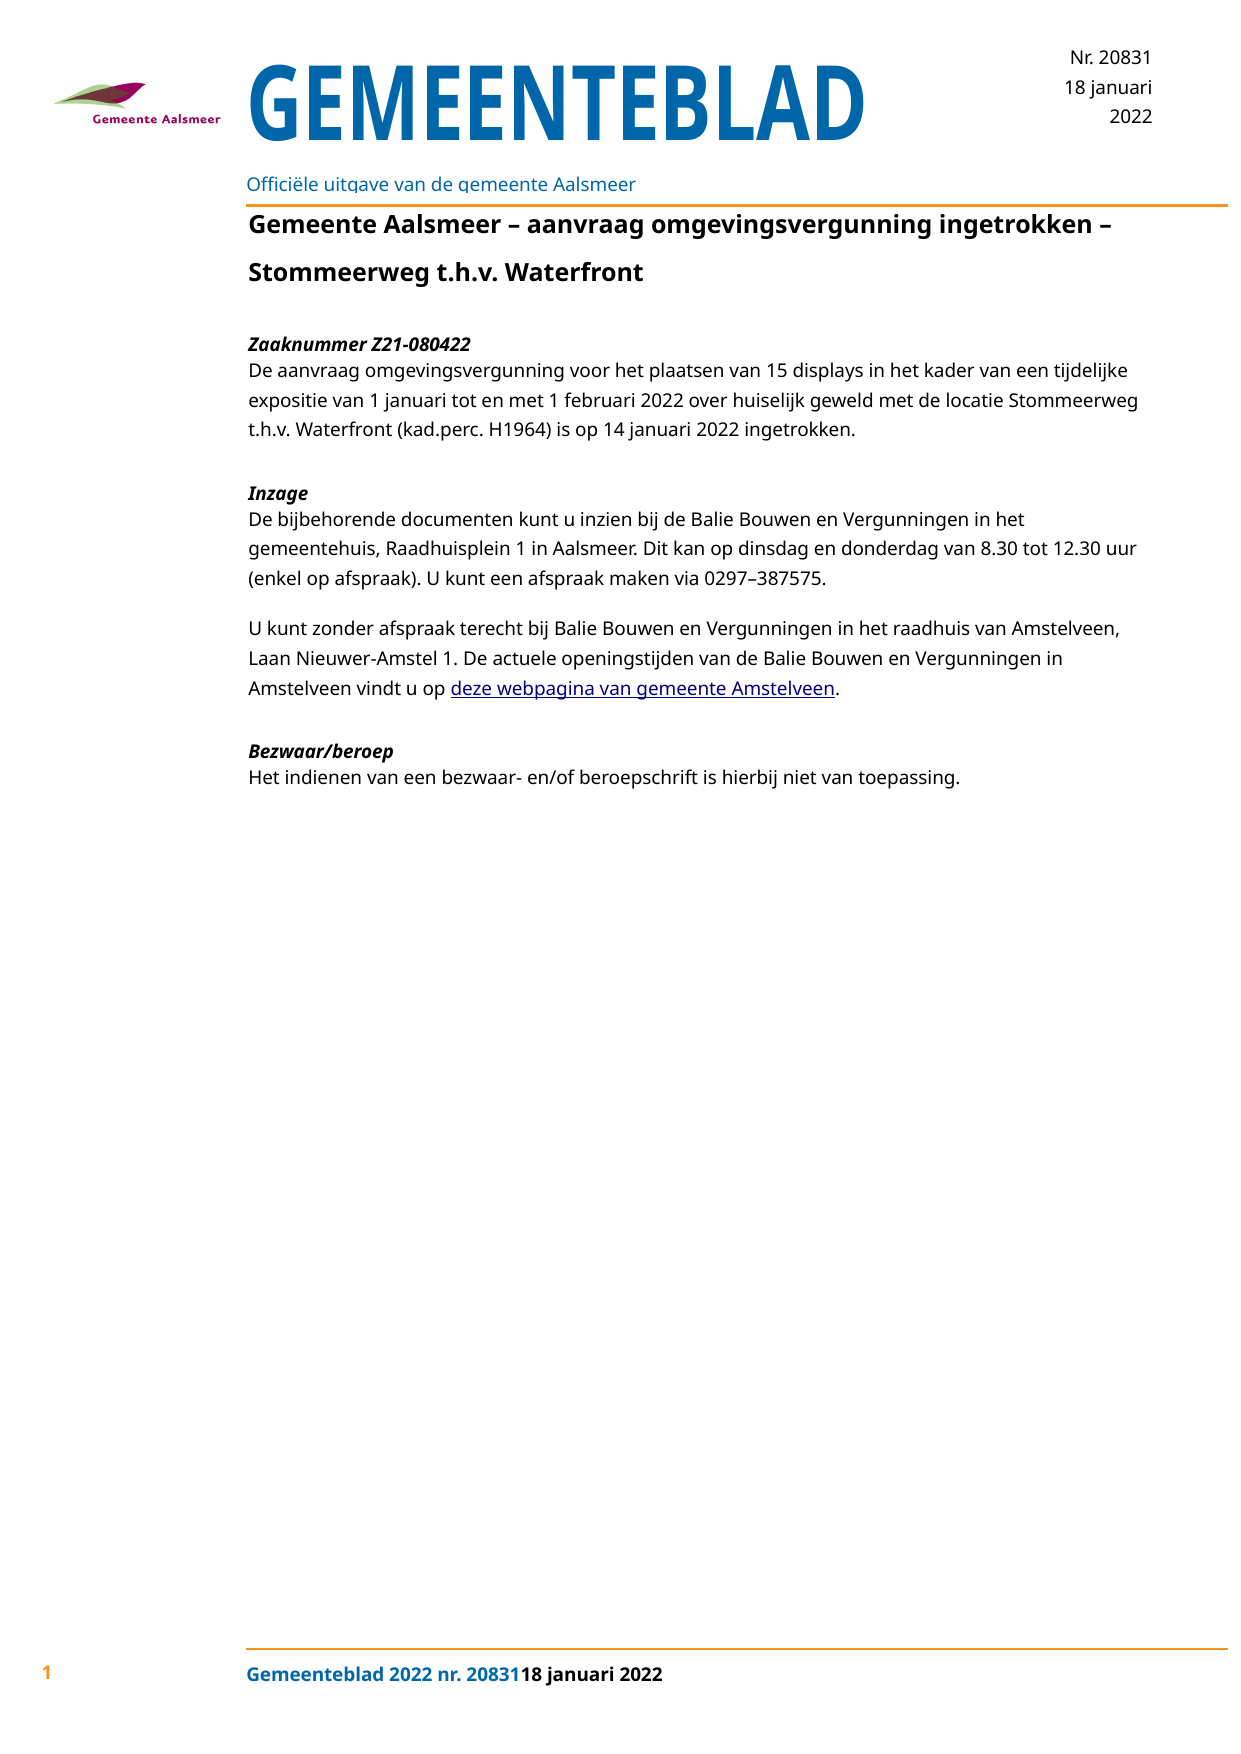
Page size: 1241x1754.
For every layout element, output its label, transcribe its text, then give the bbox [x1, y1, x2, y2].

text Bezwaar/beroep [248, 739, 1152, 764]
text Zaaknummer Z21-080422 [248, 331, 1152, 357]
text U kunt zonder afspraak terecht bij Balie Bouwen en Vergunningen in het raadhuis van Amstelveen, Laan Nieuwer-Amstel 1. De actuele openingstijden van de Balie Bouwen en Vergunningen in Amstelveen vindt u op deze webpagina van gemeente Amstelveen. [248, 616, 1152, 701]
text De aanvraag omgevingsvergunning voor het plaatsen van 15 displays in het kader van een tijdelijke expositie van 1 januari tot en met 1 februari 2022 over huiselijk geweld met de locatie Stommeerweg t.h.v. Waterfront (kad.perc. H1964) is op 14 januari 2022 ingetrokken. [248, 357, 1152, 442]
text Het indienen van een bezwaar- en/of beroepschrift is hierbij niet van toepassing. [248, 764, 1152, 790]
text De bijbehorende documenten kunt u inzien bij de Balie Bouwen en Vergunningen in het gemeentehuis, Raadhuisplein 1 in Aalsmeer. Dit kan op dinsdag en donderdag van 8.30 tot 12.30 uur (enkel op afspraak). U kunt een afspraak maken via 0297–387575. [248, 506, 1152, 591]
text Gemeente Aalsmeer – aanvraag omgevingsvergunning ingetrokken – Stommeerweg t.h.v. Waterfront [248, 207, 1152, 288]
text Inzage [248, 480, 1152, 506]
picture [41, 47, 231, 172]
